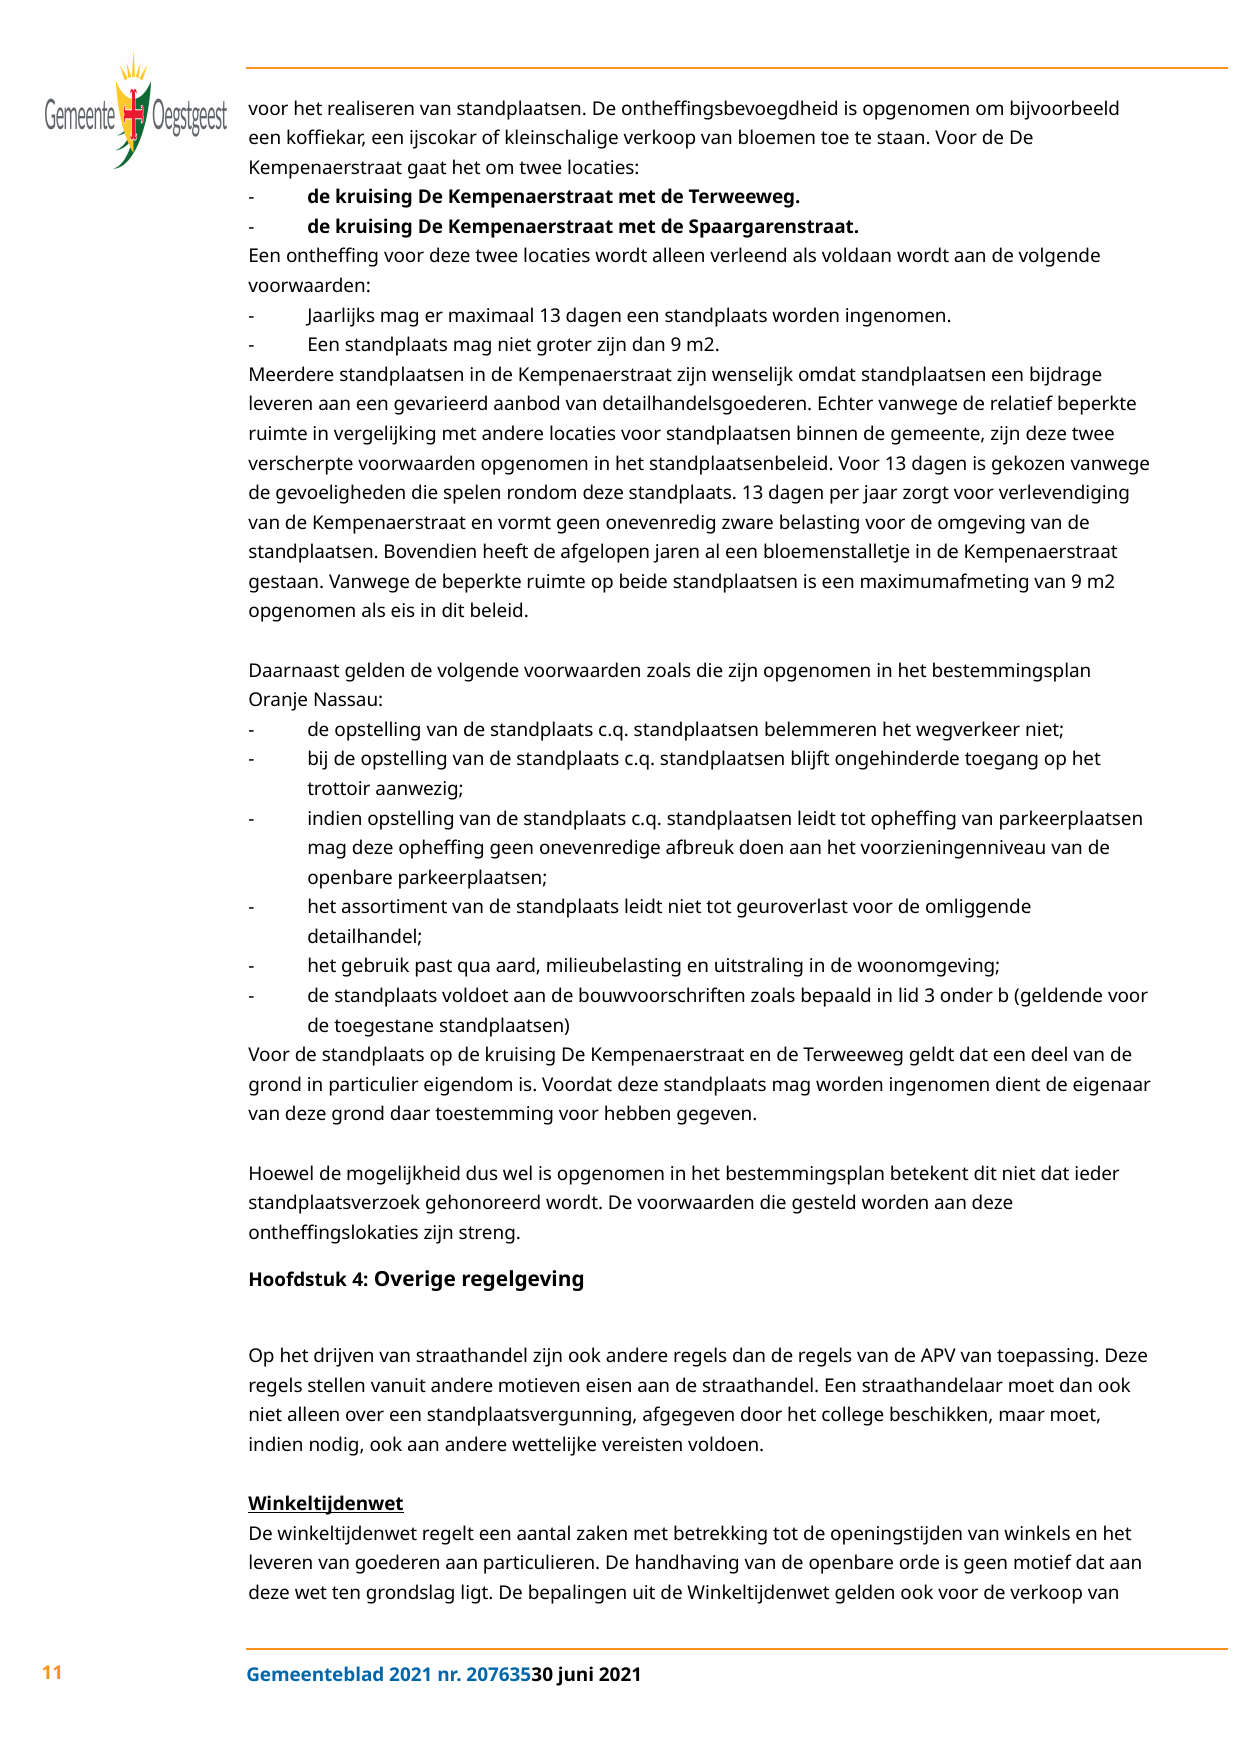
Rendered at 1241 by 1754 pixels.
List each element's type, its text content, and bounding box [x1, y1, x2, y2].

text Hoofdstuk 4: Overige regelgeving [248, 1264, 1152, 1293]
list het assortiment van de standplaats leidt niet tot geuroverlast voor de omliggende detailhandel; [248, 893, 1152, 949]
list de opstelling van de standplaats c.q. standplaatsen belemmeren het wegverkeer niet; [248, 716, 1152, 742]
text voor het realiseren van standplaatsen. De ontheffingsbevoegdheid is opgenomen om bijvoorbeeld een koffiekar, een ijscokar of kleinschalige verkoop van bloemen toe te staan. Voor de De Kempenaerstraat gaat het om twee locaties: [248, 95, 1152, 180]
text Daarnaast gelden de volgende voorwaarden zoals die zijn opgenomen in het bestemmingsplan Oranje Nassau: [248, 657, 1152, 712]
text Hoewel de mogelijkheid dus wel is opgenomen in het bestemmingsplan betekent dit niet dat ieder standplaatsverzoek gehonoreerd wordt. De voorwaarden die gesteld worden aan deze ontheffingslokaties zijn streng. [248, 1160, 1152, 1245]
list de kruising De Kempenaerstraat met de Spaargarenstraat. [248, 213, 1152, 239]
list Jaarlijks mag er maximaal 13 dagen een standplaats worden ingenomen. [248, 302, 1152, 328]
list de kruising De Kempenaerstraat met de Terweeweg. [248, 183, 1152, 209]
text De winkeltijdenwet regelt een aantal zaken met betrekking tot de openingstijden van winkels en het leveren van goederen aan particulieren. De handhaving van de openbare orde is geen motief dat aan deze wet ten grondslag ligt. De bepalingen uit de Winkeltijdenwet gelden ook voor de verkoop van [248, 1520, 1152, 1605]
list bij de opstelling van de standplaats c.q. standplaatsen blijft ongehinderde toegang op het trottoir aanwezig; [248, 746, 1152, 801]
text Meerdere standplaatsen in de Kempenaerstraat zijn wenselijk omdat standplaatsen een bijdrage leveren aan een gevarieerd aanbod van detailhandelsgoederen. Echter vanwege de relatief beperkte ruimte in vergelijking met andere locaties voor standplaatsen binnen de gemeente, zijn deze twee verscherpte voorwaarden opgenomen in het standplaatsenbeleid. Voor 13 dagen is gekozen vanwege de gevoeligheden die spelen rondom deze standplaats. 13 dagen per jaar zorgt voor verlevendiging van de Kempenaerstraat en vormt geen onevenredig zware belasting voor de omgeving van de standplaatsen. Bovendien heeft de afgelopen jaren al een bloemenstalletje in de Kempenaerstraat gestaan. Vanwege de beperkte ruimte op beide standplaatsen is een maximumafmeting van 9 m2 opgenomen als eis in dit beleid. [248, 361, 1152, 623]
list het gebruik past qua aard, milieubelasting en uitstraling in de woonomgeving; [248, 953, 1152, 978]
text Op het drijven van straathandel zijn ook andere regels dan de regels van de APV van toepassing. Deze regels stellen vanuit andere motieven eisen aan de straathandel. Een straathandelaar moet dan ook niet alleen over een standplaatsvergunning, afgegeven door het college beschikken, maar moet, indien nodig, ook aan andere wettelijke vereisten voldoen. [248, 1342, 1152, 1457]
list de standplaats voldoet aan de bouwvoorschriften zoals bepaald in lid 3 onder b (geldende voor de toegestane standplaatsen) [248, 982, 1152, 1038]
text Winkeltijdenwet [248, 1490, 1152, 1516]
text Een ontheffing voor deze twee locaties wordt alleen verleend als voldaan wordt aan de volgende voorwaarden: [248, 243, 1152, 298]
list Een standplaats mag niet groter zijn dan 9 m2. [248, 331, 1152, 357]
text Voor de standplaats op de kruising De Kempenaerstraat en de Terweeweg geldt dat een deel van de grond in particulier eigendom is. Voordat deze standplaats mag worden ingenomen dient de eigenaar van deze grond daar toestemming voor hebben gegeven. [248, 1041, 1152, 1126]
list indien opstelling van de standplaats c.q. standplaatsen leidt tot opheffing van parkeerplaatsen mag deze opheffing geen onevenredige afbreuk doen aan het voorzieningenniveau van de openbare parkeerplaatsen; [248, 805, 1152, 890]
picture [41, 47, 231, 172]
